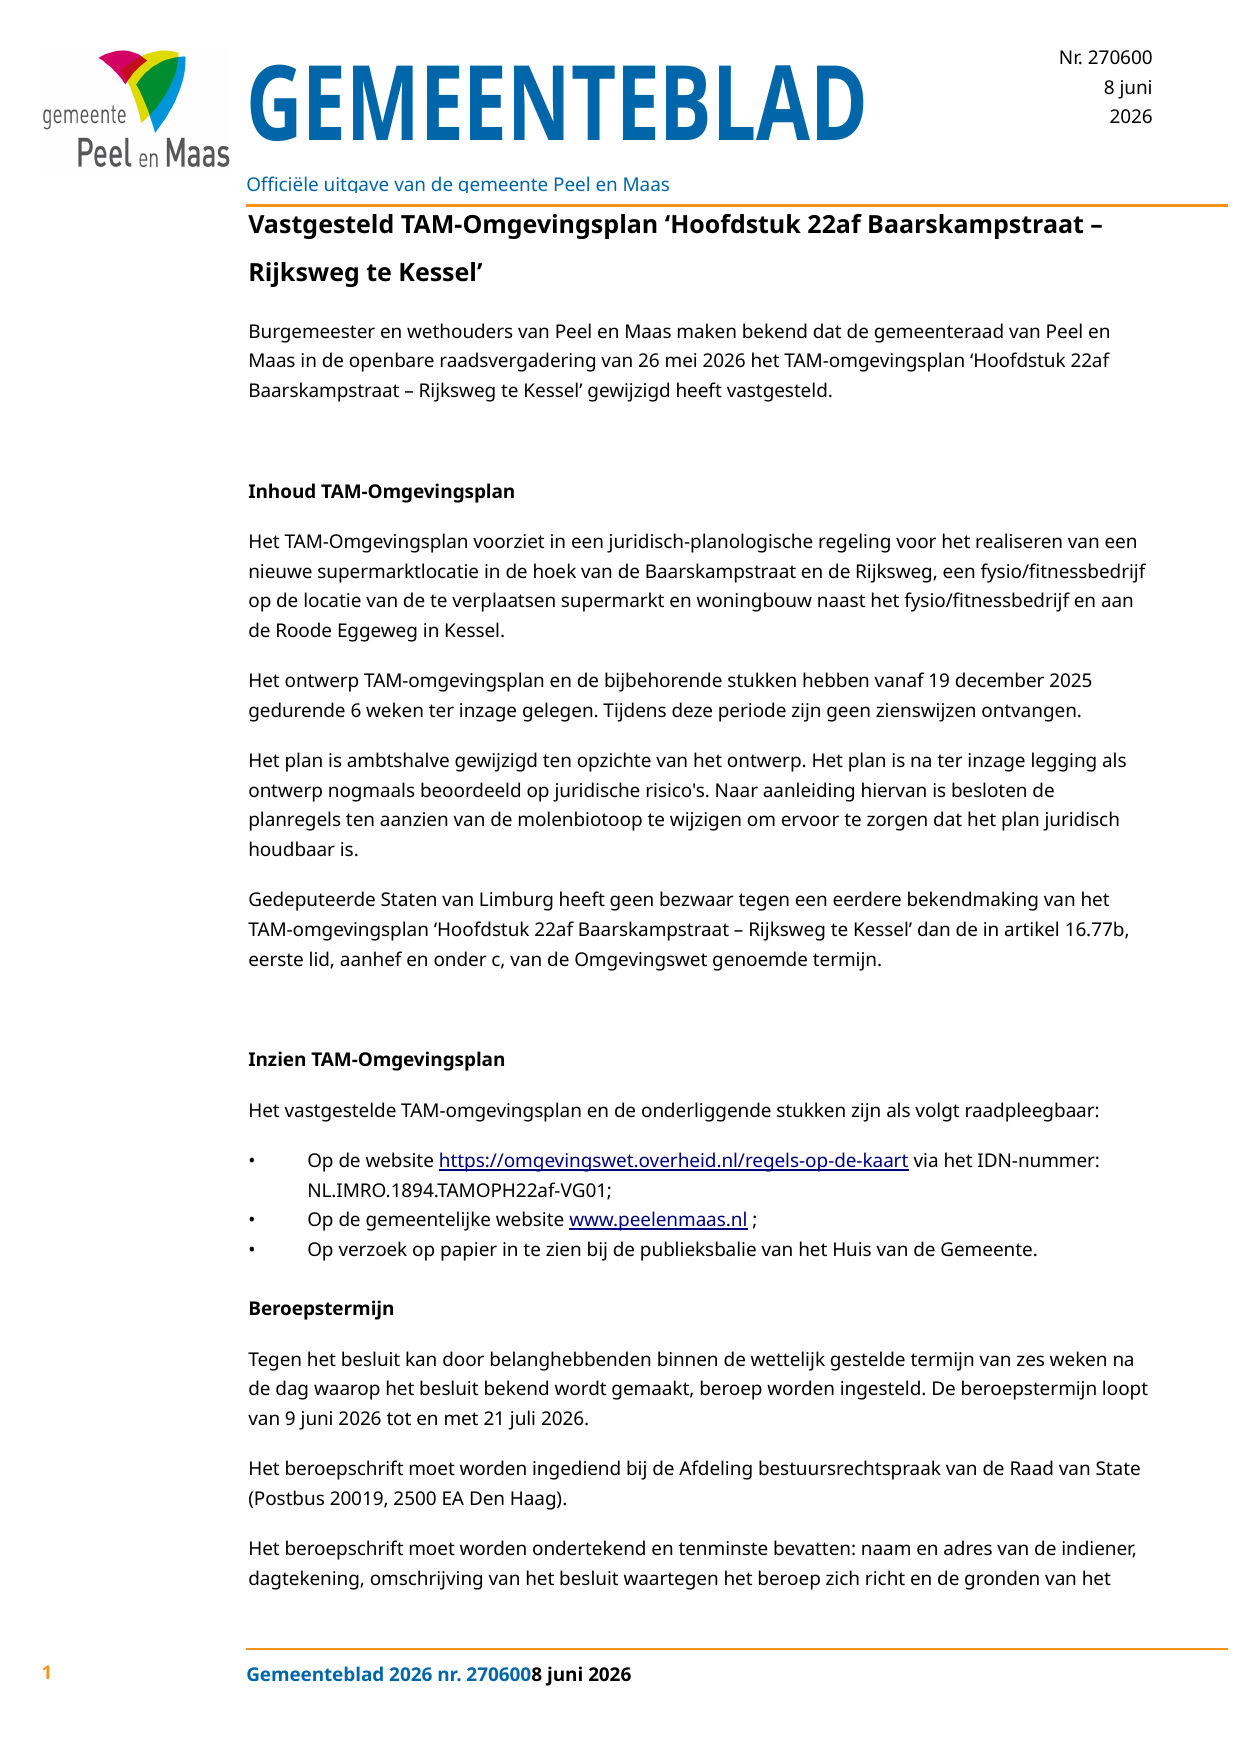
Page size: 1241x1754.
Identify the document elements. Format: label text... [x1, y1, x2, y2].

text Het beroepschrift moet worden ondertekend en tenminste bevatten: naam en adres van de indiener, dagtekening, omschrijving van het besluit waartegen het beroep zich richt en de gronden van het [248, 1535, 1152, 1591]
picture [41, 47, 231, 172]
list Op verzoek op papier in te zien bij de publieksbalie van het Huis van de Gemeente. [248, 1236, 1152, 1262]
text Gedeputeerde Staten van Limburg heeft geen bezwaar tegen een eerdere bekendmaking van het TAM-omgevingsplan ‘Hoofdstuk 22af Baarskampstraat – Rijksweg te Kessel’ dan de in artikel 16.77b, eerste lid, aanhef en onder c, van de Omgevingswet genoemde termijn. [248, 887, 1152, 972]
text Burgemeester en wethouders van Peel en Maas maken bekend dat de gemeenteraad van Peel en Maas in de openbare raadsvergadering van 26 mei 2026 het TAM-omgevingsplan ‘Hoofdstuk 22af Baarskampstraat – Rijksweg te Kessel’ gewijzigd heeft vastgesteld. [248, 318, 1152, 403]
text Tegen het besluit kan door belanghebbenden binnen de wettelijk gestelde termijn van zes weken na de dag waarop het besluit bekend wordt gemaakt, beroep worden ingesteld. De beroepstermijn loopt van 9 juni 2026 tot en met 21 juli 2026. [248, 1346, 1152, 1431]
text Het ontwerp TAM-omgevingsplan en de bijbehorende stukken hebben vanaf 19 december 2025 gedurende 6 weken ter inzage gelegen. Tijdens deze periode zijn geen zienswijzen ontvangen. [248, 667, 1152, 723]
text Het beroepschrift moet worden ingediend bij de Afdeling bestuursrechtspraak van de Raad van State (Postbus 20019, 2500 EA Den Haag). [248, 1455, 1152, 1511]
text Vastgesteld TAM-Omgevingsplan ‘Hoofdstuk 22af Baarskampstraat – Rijksweg te Kessel’ [248, 207, 1152, 288]
list Op de gemeentelijke website www.peelenmaas.nl ; [248, 1207, 1152, 1232]
list Op de website https://omgevingswet.overheid.nl/regels-op-de-kaart via het IDN-nummer: NL.IMRO.1894.TAMOPH22af-VG01; [248, 1147, 1152, 1203]
text Inzien TAM-Omgevingsplan [248, 1047, 1152, 1072]
text Het vastgestelde TAM-omgevingsplan en de onderliggende stukken zijn als volgt raadpleegbaar: [248, 1097, 1152, 1123]
text Het plan is ambtshalve gewijzigd ten opzichte van het ontwerp. Het plan is na ter inzage legging als ontwerp nogmaals beoordeeld op juridische risico's. Naar aanleiding hiervan is besloten de planregels ten aanzien van de molenbiotoop te wijzigen om ervoor te zorgen dat het plan juridisch houdbaar is. [248, 747, 1152, 862]
text Het TAM-Omgevingsplan voorziet in een juridisch-planologische regeling voor het realiseren van een nieuwe supermarktlocatie in de hoek van de Baarskampstraat en de Rijksweg, een fysio/fitnessbedrijf op de locatie van de te verplaatsen supermarkt en woningbouw naast het fysio/fitnessbedrijf en aan de Roode Eggeweg in Kessel. [248, 528, 1152, 643]
text Beroepstermijn [248, 1295, 1152, 1321]
text Inhoud TAM-Omgevingsplan [248, 478, 1152, 504]
